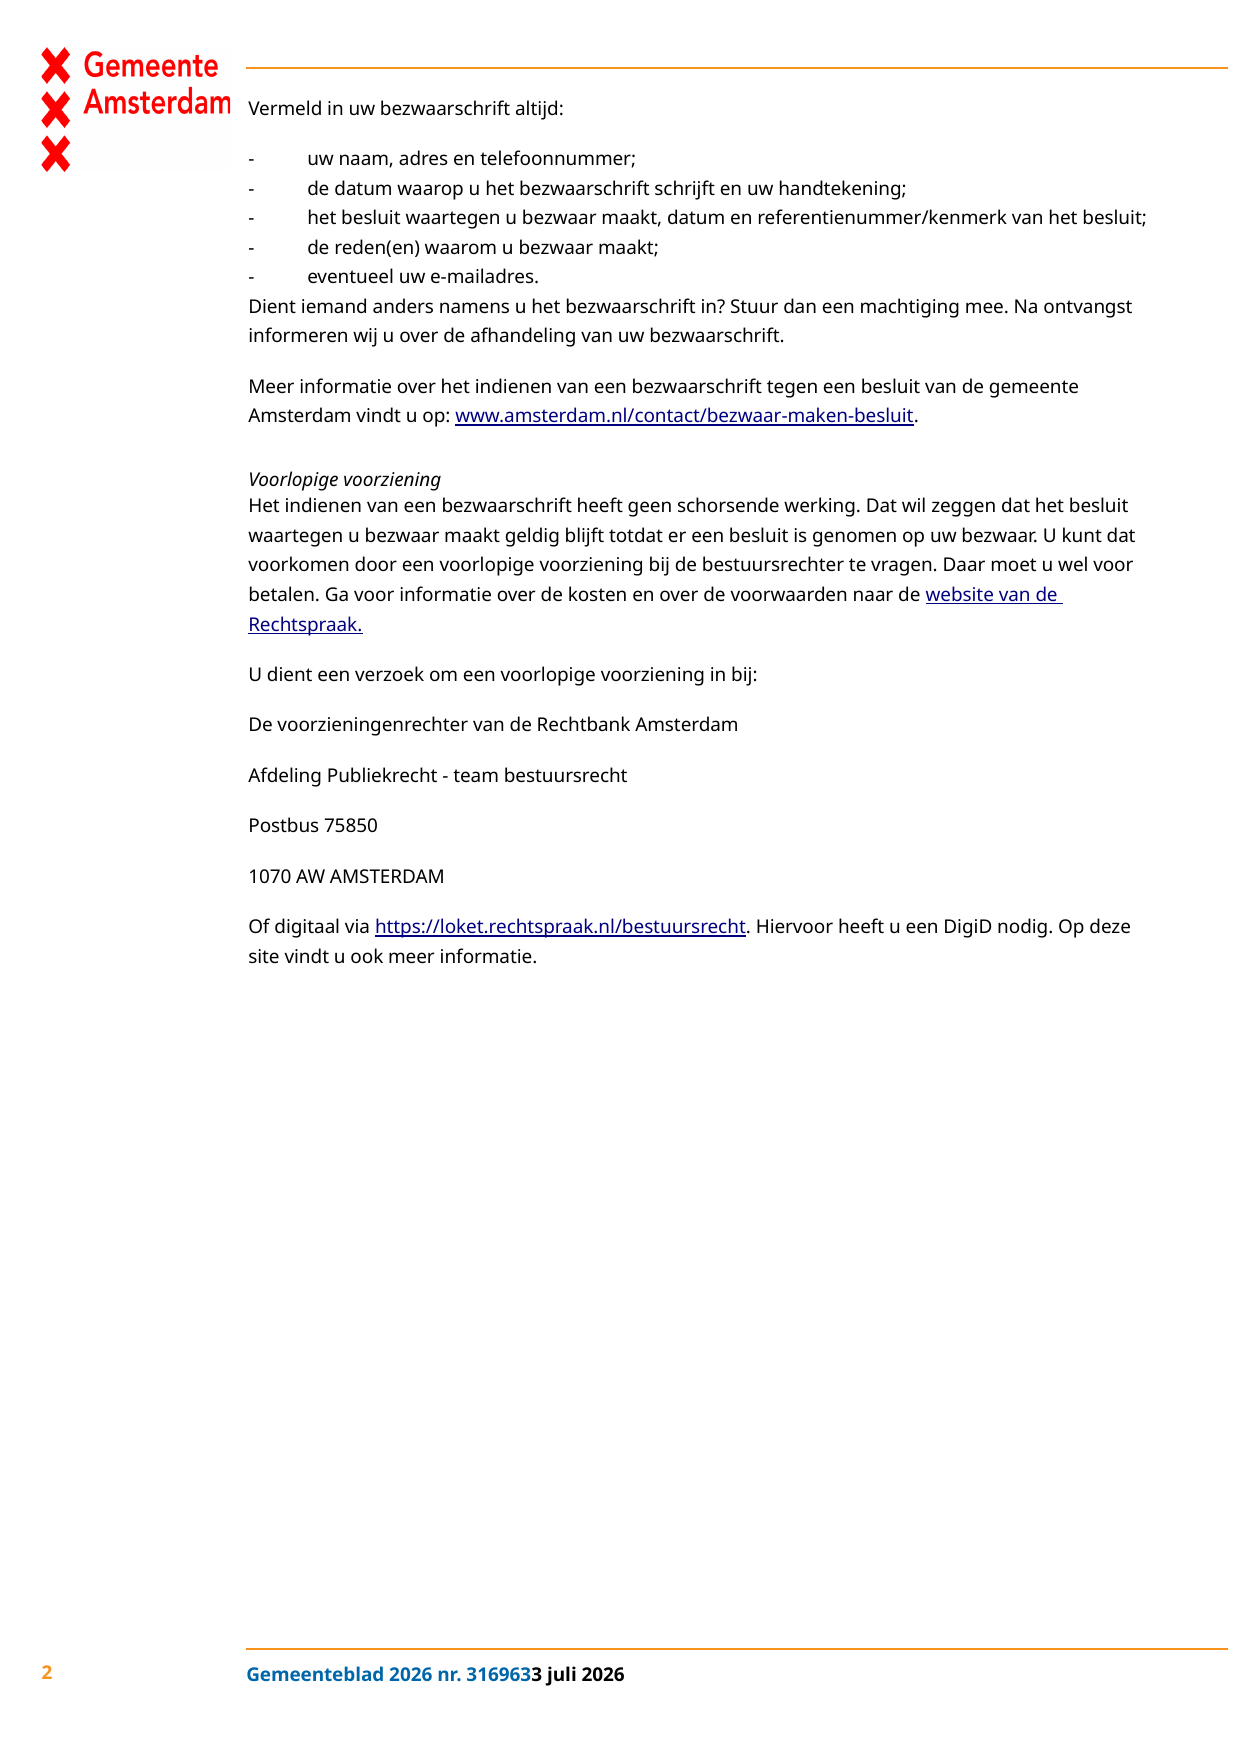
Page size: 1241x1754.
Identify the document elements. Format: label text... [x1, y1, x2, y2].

text Of digitaal via https://loket.rechtspraak.nl/bestuursrecht. Hiervoor heeft u een DigiD nodig. Op deze site vindt u ook meer informatie. [248, 913, 1152, 968]
text Het indienen van een bezwaarschrift heeft geen schorsende werking. Dat wil zeggen dat het besluit waartegen u bezwaar maakt geldig blijft totdat er een besluit is genomen op uw bezwaar. U kunt dat voorkomen door een voorlopige voorziening bij de bestuursrechter te vragen. Daar moet u wel voor betalen. Ga voor informatie over de kosten en over de voorwaarden naar de website van de Rechtspraak. [248, 492, 1152, 636]
text Dient iemand anders namens u het bezwaarschrift in? Stuur dan een machtiging mee. Na ontvangst informeren wij u over de afhandeling van uw bezwaarschrift. [248, 293, 1152, 348]
list de datum waarop u het bezwaarschrift schrijft en uw handtekening; [248, 175, 1152, 201]
text Postbus 75850 [248, 812, 1152, 838]
text Afdeling Publiekrecht - team bestuursrecht [248, 762, 1152, 788]
list het besluit waartegen u bezwaar maakt, datum en referentienummer/kenmerk van het besluit; [248, 204, 1152, 230]
list de reden(en) waarom u bezwaar maakt; [248, 234, 1152, 260]
list uw naam, adres en telefoonnummer; [248, 145, 1152, 171]
text 1070 AW AMSTERDAM [248, 863, 1152, 888]
text Vermeld in uw bezwaarschrift altijd: [248, 95, 1152, 121]
text Meer informatie over het indienen van een bezwaarschrift tegen een besluit van de gemeente Amsterdam vindt u op: www.amsterdam.nl/contact/bezwaar-maken-besluit. [248, 373, 1152, 428]
picture [41, 47, 231, 172]
list eventueel uw e-mailadres. [248, 263, 1152, 289]
text Voorlopige voorziening [248, 467, 1152, 492]
text De voorzieningenrechter van de Rechtbank Amsterdam [248, 712, 1152, 737]
text U dient een verzoek om een voorlopige voorziening in bij: [248, 661, 1152, 687]
